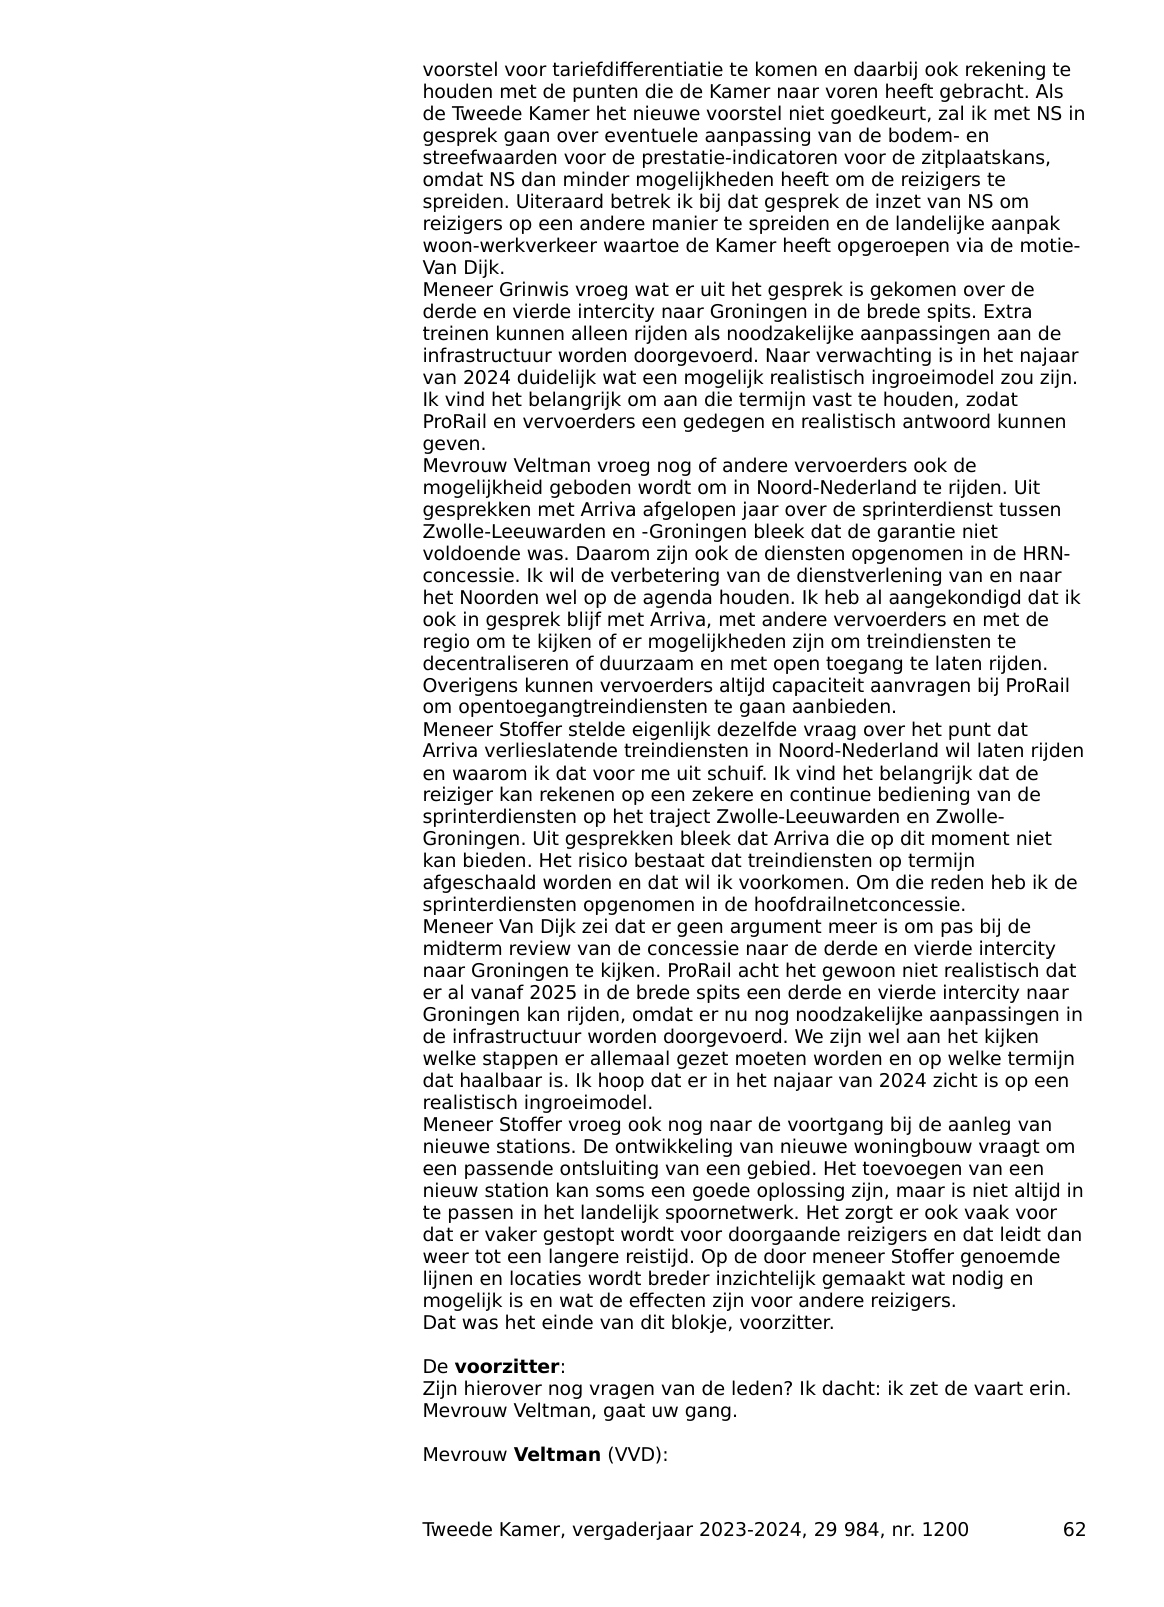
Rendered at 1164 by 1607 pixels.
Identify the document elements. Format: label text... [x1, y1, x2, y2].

text De voorzitter: [422, 1356, 1087, 1378]
text Meneer Stoffer vroeg ook nog naar de voortgang bij de aanleg van nieuwe stations. De ontwikkeling van nieuwe woningbouw vraagt om een passende ontsluiting van een gebied. Het toevoegen van een nieuw station kan soms een goede oplossing zijn, maar is niet altijd in te passen in het landelijk spoornetwerk. Het zorgt er ook vaak voor dat er vaker gestopt wordt voor doorgaande reizigers en dat leidt dan weer tot een langere reistijd. Op de door meneer Stoffer genoemde lijnen en locaties wordt breder inzichtelijk gemaakt wat nodig en mogelijk is en wat de effecten zijn voor andere reizigers. [422, 1114, 1087, 1312]
text Mevrouw Veltman vroeg nog of andere vervoerders ook de mogelijkheid geboden wordt om in Noord-Nederland te rijden. Uit gesprekken met Arriva afgelopen jaar over de sprinterdienst tussen Zwolle-Leeuwarden en -Groningen bleek dat de garantie niet voldoende was. Daarom zijn ook de diensten opgenomen in de HRN-concessie. Ik wil de verbetering van de dienstverlening van en naar het Noorden wel op de agenda houden. Ik heb al aangekondigd dat ik ook in gesprek blijf met Arriva, met andere vervoerders en met de regio om te kijken of er mogelijkheden zijn om treindiensten te decentraliseren of duurzaam en met open toegang te laten rijden. Overigens kunnen vervoerders altijd capaciteit aanvragen bij ProRail om opentoegangtreindiensten te gaan aanbieden. [422, 455, 1087, 718]
text Zijn hierover nog vragen van de leden? Ik dacht: ik zet de vaart erin. Mevrouw Veltman, gaat uw gang. [422, 1378, 1087, 1422]
text Meneer Stoffer stelde eigenlijk dezelfde vraag over het punt dat Arriva verlieslatende treindiensten in Noord-Nederland wil laten rijden en waarom ik dat voor me uit schuif. Ik vind het belangrijk dat de reiziger kan rekenen op een zekere en continue bediening van de sprinterdiensten op het traject Zwolle-Leeuwarden en Zwolle-Groningen. Uit gesprekken bleek dat Arriva die op dit moment niet kan bieden. Het risico bestaat dat treindiensten op termijn afgeschaald worden en dat wil ik voorkomen. Om die reden heb ik de sprinterdiensten opgenomen in de hoofdrailnetconcessie. [422, 718, 1087, 916]
text Meneer Van Dijk zei dat er geen argument meer is om pas bij de midterm review van de concessie naar de derde en vierde intercity naar Groningen te kijken. ProRail acht het gewoon niet realistisch dat er al vanaf 2025 in de brede spits een derde en vierde intercity naar Groningen kan rijden, omdat er nu nog noodzakelijke aanpassingen in de infrastructuur worden doorgevoerd. We zijn wel aan het kijken welke stappen er allemaal gezet moeten worden en op welke termijn dat haalbaar is. Ik hoop dat er in het najaar van 2024 zicht is op een realistisch ingroeimodel. [422, 916, 1087, 1114]
text voorstel voor tariefdifferentiatie te komen en daarbij ook rekening te houden met de punten die de Kamer naar voren heeft gebracht. Als de Tweede Kamer het nieuwe voorstel niet goedkeurt, zal ik met NS in gesprek gaan over eventuele aanpassing van de bodem- en streefwaarden voor de prestatie-indicatoren voor de zitplaatskans, omdat NS dan minder mogelijkheden heeft om de reizigers te spreiden. Uiteraard betrek ik bij dat gesprek de inzet van NS om reizigers op een andere manier te spreiden en de landelijke aanpak woon-werkverkeer waartoe de Kamer heeft opgeroepen via de motie-Van Dijk. [422, 59, 1087, 279]
text Dat was het einde van dit blokje, voorzitter. [422, 1312, 1087, 1334]
text Meneer Grinwis vroeg wat er uit het gesprek is gekomen over de derde en vierde intercity naar Groningen in de brede spits. Extra treinen kunnen alleen rijden als noodzakelijke aanpassingen aan de infrastructuur worden doorgevoerd. Naar verwachting is in het najaar van 2024 duidelijk wat een mogelijk realistisch ingroeimodel zou zijn. Ik vind het belangrijk om aan die termijn vast te houden, zodat ProRail en vervoerders een gedegen en realistisch antwoord kunnen geven. [422, 279, 1087, 455]
text Mevrouw Veltman (VVD): [422, 1444, 1087, 1466]
